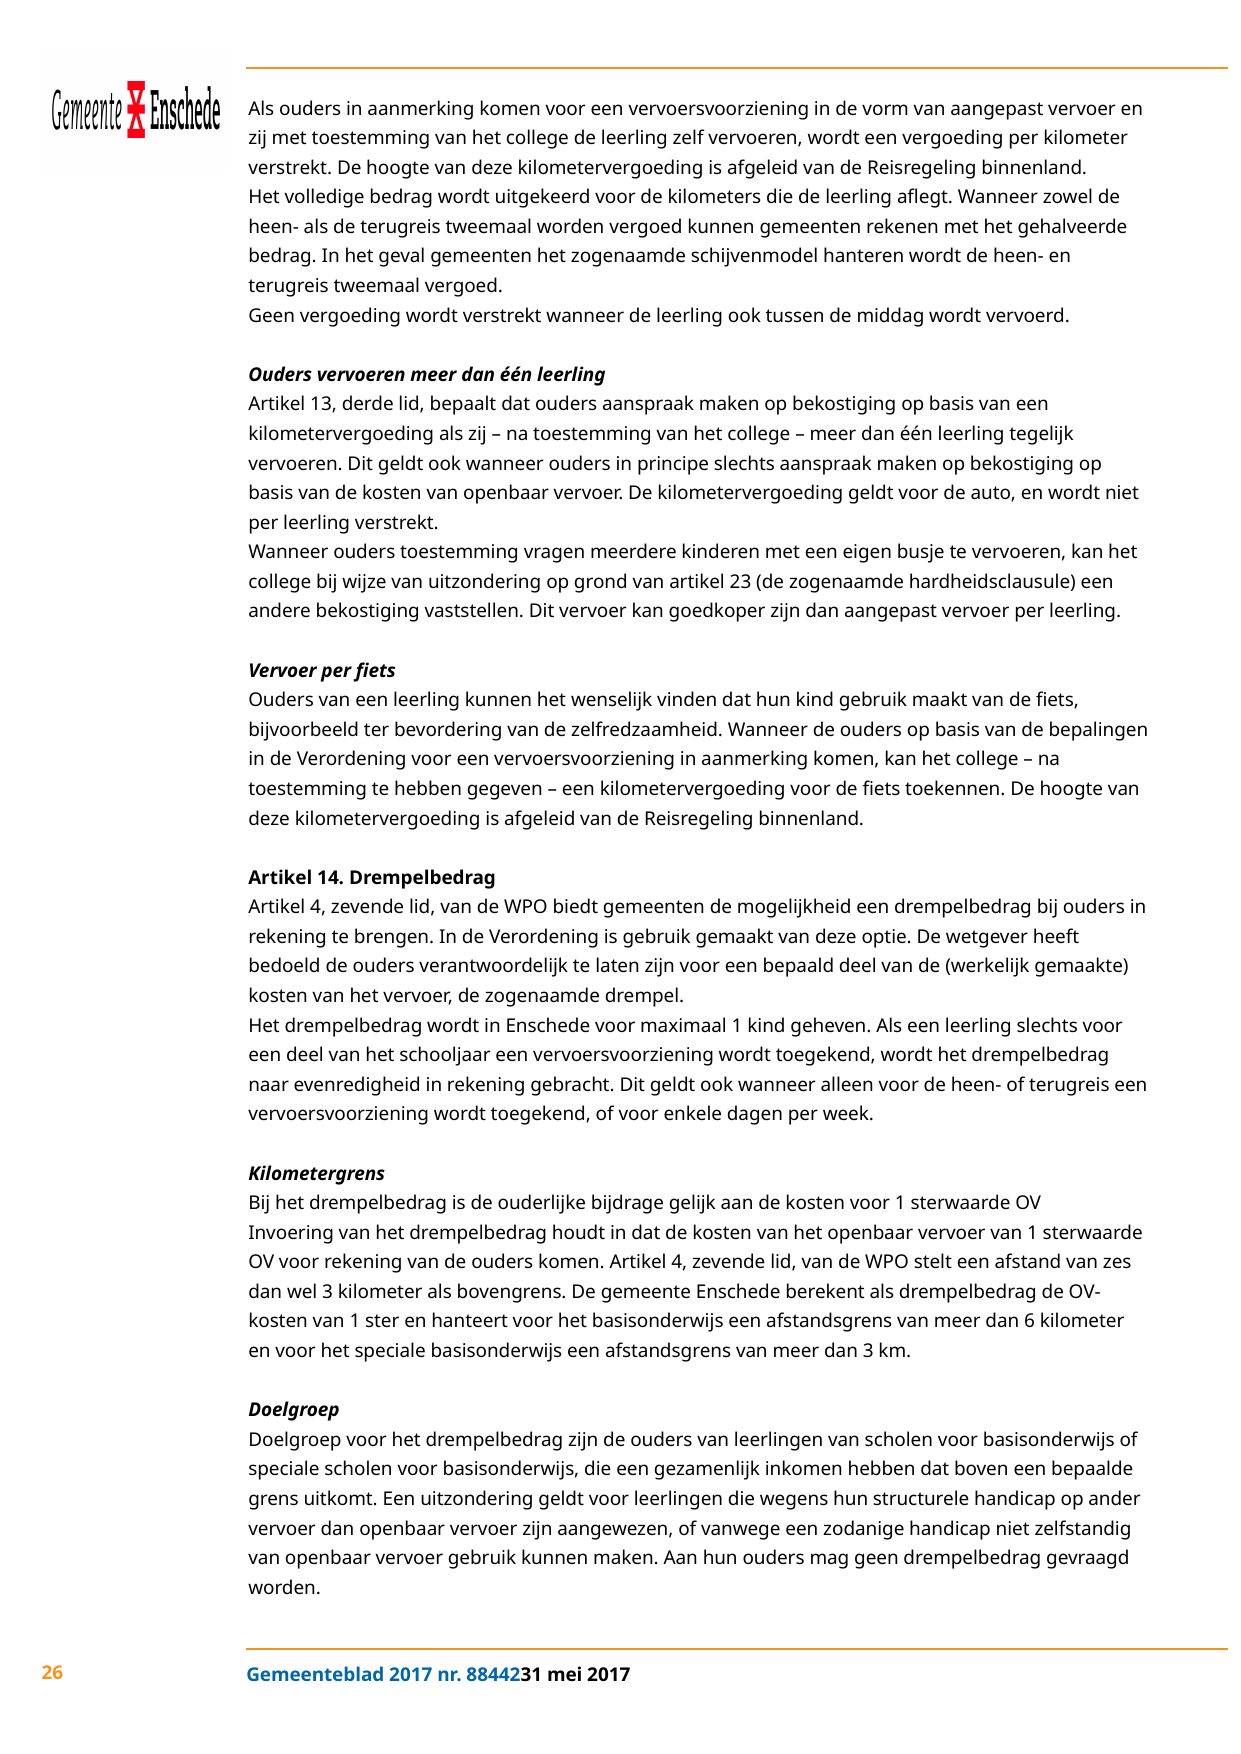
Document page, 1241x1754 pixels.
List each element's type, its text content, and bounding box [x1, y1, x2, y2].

picture [41, 47, 231, 172]
text Artikel 13, derde lid, bepaalt dat ouders aanspraak maken op bekostiging op basis van een kilometervergoeding als zij – na toestemming van het college – meer dan één leerling tegelijk vervoeren. Dit geldt ook wanneer ouders in principe slechts aanspraak maken op bekostiging op basis van de kosten van openbaar vervoer. De kilometervergoeding geldt voor de auto, en wordt niet per leerling verstrekt. [248, 391, 1152, 535]
text Artikel 14. Drempelbedrag [248, 864, 1152, 890]
text Ouders vervoeren meer dan één leerling [248, 361, 1152, 387]
text Wanneer ouders toestemming vragen meerdere kinderen met een eigen busje te vervoeren, kan het college bij wijze van uitzondering op grond van artikel 23 (de zogenaamde hardheidsclausule) een andere bekostiging vaststellen. Dit vervoer kan goedkoper zijn dan aangepast vervoer per leerling. [248, 538, 1152, 623]
text Vervoer per fiets [248, 657, 1152, 683]
text Bij het drempelbedrag is de ouderlijke bijdrage gelijk aan de kosten voor 1 sterwaarde OV [248, 1189, 1152, 1215]
text Als ouders in aanmerking komen voor een vervoersvoorziening in de vorm van aangepast vervoer en zij met toestemming van het college de leerling zelf vervoeren, wordt een vergoeding per kilometer verstrekt. De hoogte van deze kilometervergoeding is afgeleid van de Reisregeling binnenland. [248, 95, 1152, 180]
text Invoering van het drempelbedrag houdt in dat de kosten van het openbaar vervoer van 1 sterwaarde OV voor rekening van de ouders komen. Artikel 4, zevende lid, van de WPO stelt een afstand van zes dan wel 3 kilometer als bovengrens. De gemeente Enschede berekent als drempelbedrag de OV-kosten van 1 ster en hanteert voor het basisonderwijs een afstandsgrens van meer dan 6 kilometer en voor het speciale basisonderwijs een afstandsgrens van meer dan 3 km. [248, 1219, 1152, 1363]
text Doelgroep [248, 1396, 1152, 1422]
text Het volledige bedrag wordt uitgekeerd voor de kilometers die de leerling aflegt. Wanneer zowel de heen- als de terugreis tweemaal worden vergoed kunnen gemeenten rekenen met het gehalveerde bedrag. In het geval gemeenten het zogenaamde schijvenmodel hanteren wordt de heen- en terugreis tweemaal vergoed. [248, 183, 1152, 298]
text Doelgroep voor het drempelbedrag zijn de ouders van leerlingen van scholen voor basisonderwijs of speciale scholen voor basisonderwijs, die een gezamenlijk inkomen hebben dat boven een bepaalde grens uitkomt. Een uitzondering geldt voor leerlingen die wegens hun structurele handicap op ander vervoer dan openbaar vervoer zijn aangewezen, of vanwege een zodanige handicap niet zelfstandig van openbaar vervoer gebruik kunnen maken. Aan hun ouders mag geen drempelbedrag gevraagd worden. [248, 1426, 1152, 1600]
text Geen vergoeding wordt verstrekt wanneer de leerling ook tussen de middag wordt vervoerd. [248, 302, 1152, 328]
text Kilometergrens [248, 1160, 1152, 1186]
text Het drempelbedrag wordt in Enschede voor maximaal 1 kind geheven. Als een leerling slechts voor een deel van het schooljaar een vervoersvoorziening wordt toegekend, wordt het drempelbedrag naar evenredigheid in rekening gebracht. Dit geldt ook wanneer alleen voor de heen- of terugreis een vervoersvoorziening wordt toegekend, of voor enkele dagen per week. [248, 1012, 1152, 1126]
text Ouders van een leerling kunnen het wenselijk vinden dat hun kind gebruik maakt van de fiets, bijvoorbeeld ter bevordering van de zelfredzaamheid. Wanneer de ouders op basis van de bepalingen in de Verordening voor een vervoersvoorziening in aanmerking komen, kan het college – na toestemming te hebben gegeven – een kilometervergoeding voor de fiets toekennen. De hoogte van deze kilometervergoeding is afgeleid van de Reisregeling binnenland. [248, 686, 1152, 831]
text Artikel 4, zevende lid, van de WPO biedt gemeenten de mogelijkheid een drempelbedrag bij ouders in rekening te brengen. In de Verordening is gebruik gemaakt van deze optie. De wetgever heeft bedoeld de ouders verantwoordelijk te laten zijn voor een bepaald deel van de (werkelijk gemaakte) kosten van het vervoer, de zogenaamde drempel. [248, 893, 1152, 1008]
